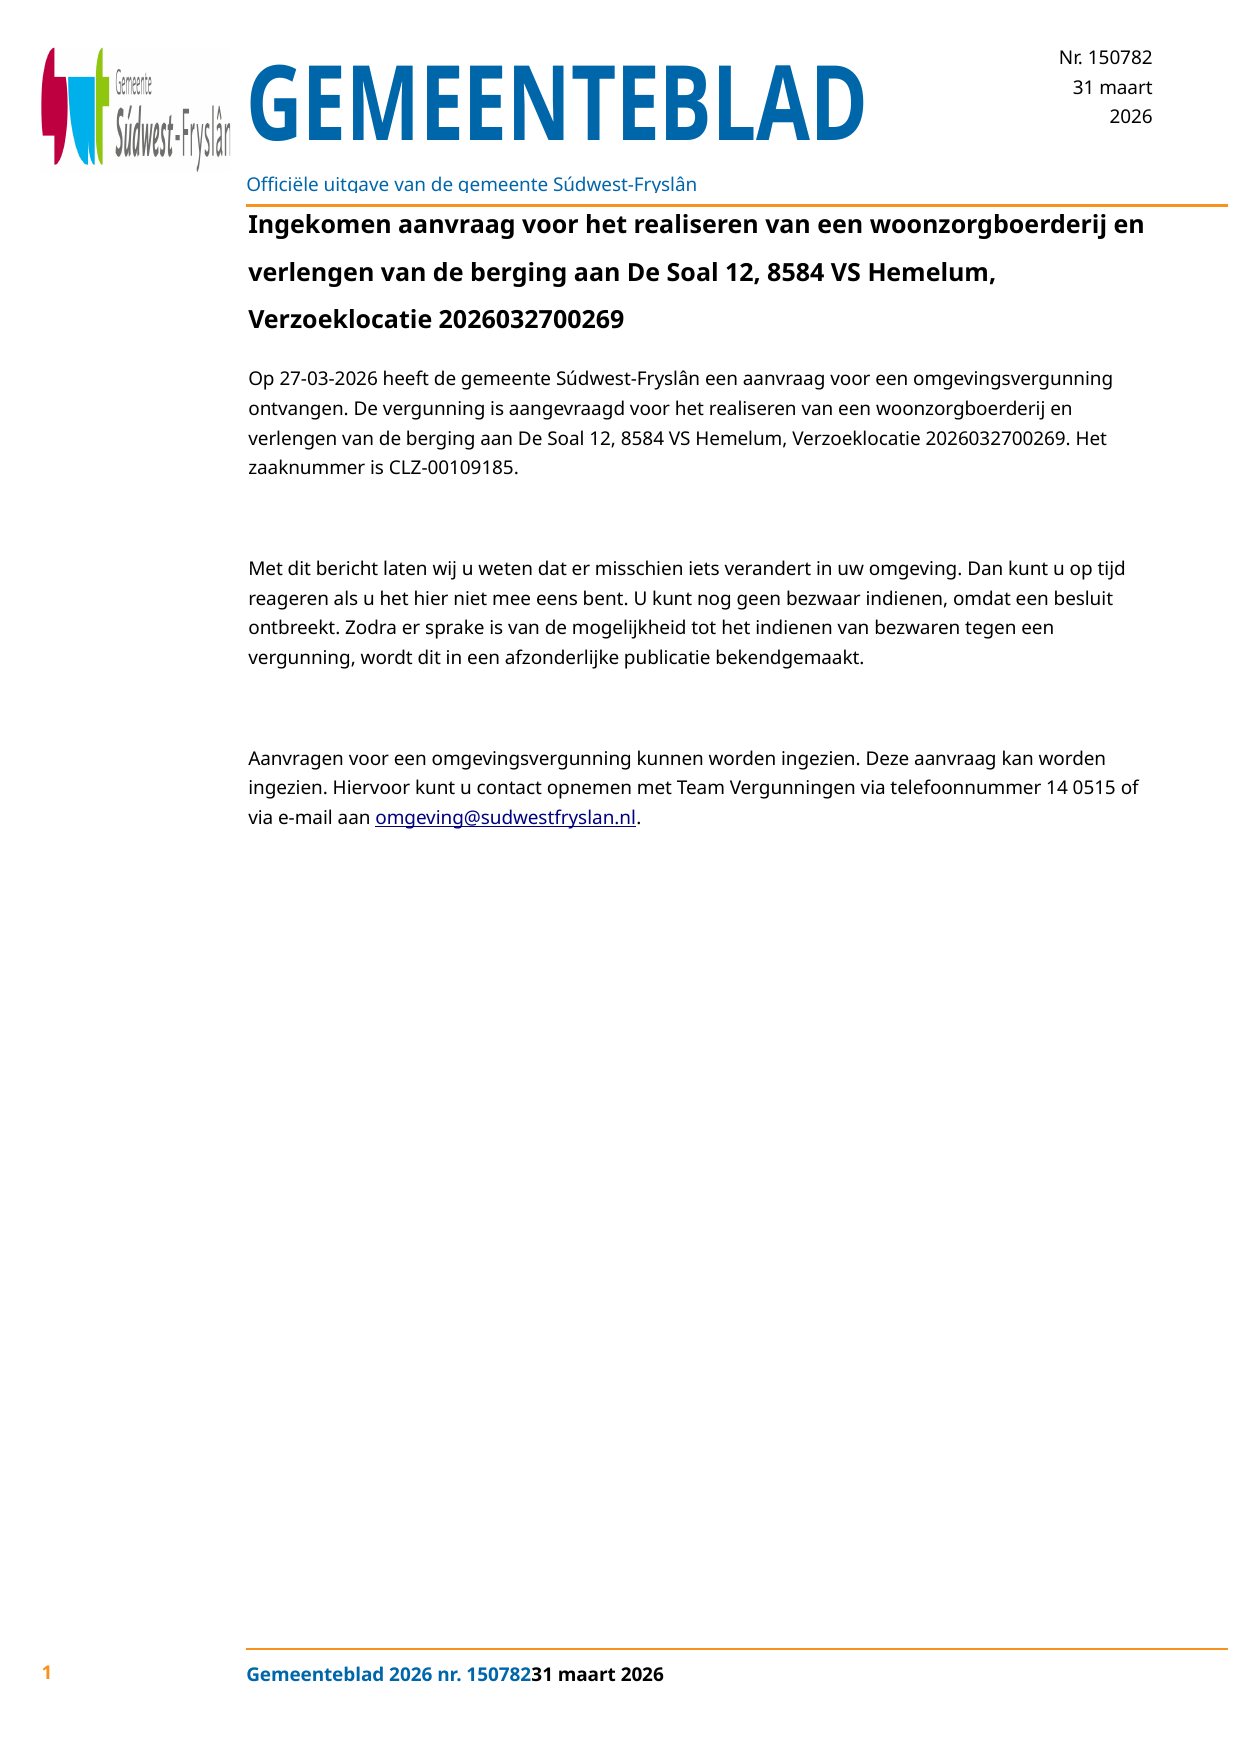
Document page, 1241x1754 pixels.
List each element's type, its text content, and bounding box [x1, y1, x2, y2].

picture [41, 47, 231, 172]
text Op 27-03-2026 heeft de gemeente Súdwest-Fryslân een aanvraag voor een omgevingsvergunning ontvangen. De vergunning is aangevraagd voor het realiseren van een woonzorgboerderij en verlengen van de berging aan De Soal 12, 8584 VS Hemelum, Verzoeklocatie 2026032700269. Het zaaknummer is CLZ-00109185. [248, 366, 1152, 480]
text Aanvragen voor een omgevingsvergunning kunnen worden ingezien. Deze aanvraag kan worden ingezien. Hiervoor kunt u contact opnemen met Team Vergunningen via telefoonnummer 14 0515 of via e-mail aan omgeving@sudwestfryslan.nl. [248, 745, 1152, 829]
text Met dit bericht laten wij u weten dat er misschien iets verandert in uw omgeving. Dan kunt u op tijd reageren als u het hier niet mee eens bent. U kunt nog geen bezwaar indienen, omdat een besluit ontbreekt. Zodra er sprake is van de mogelijkheid tot het indienen van bezwaren tegen een vergunning, wordt dit in een afzonderlijke publicatie bekendgemaakt. [248, 555, 1152, 669]
text Ingekomen aanvraag voor het realiseren van een woonzorgboerderij en verlengen van de berging aan De Soal 12, 8584 VS Hemelum, Verzoeklocatie 2026032700269 [248, 207, 1152, 336]
